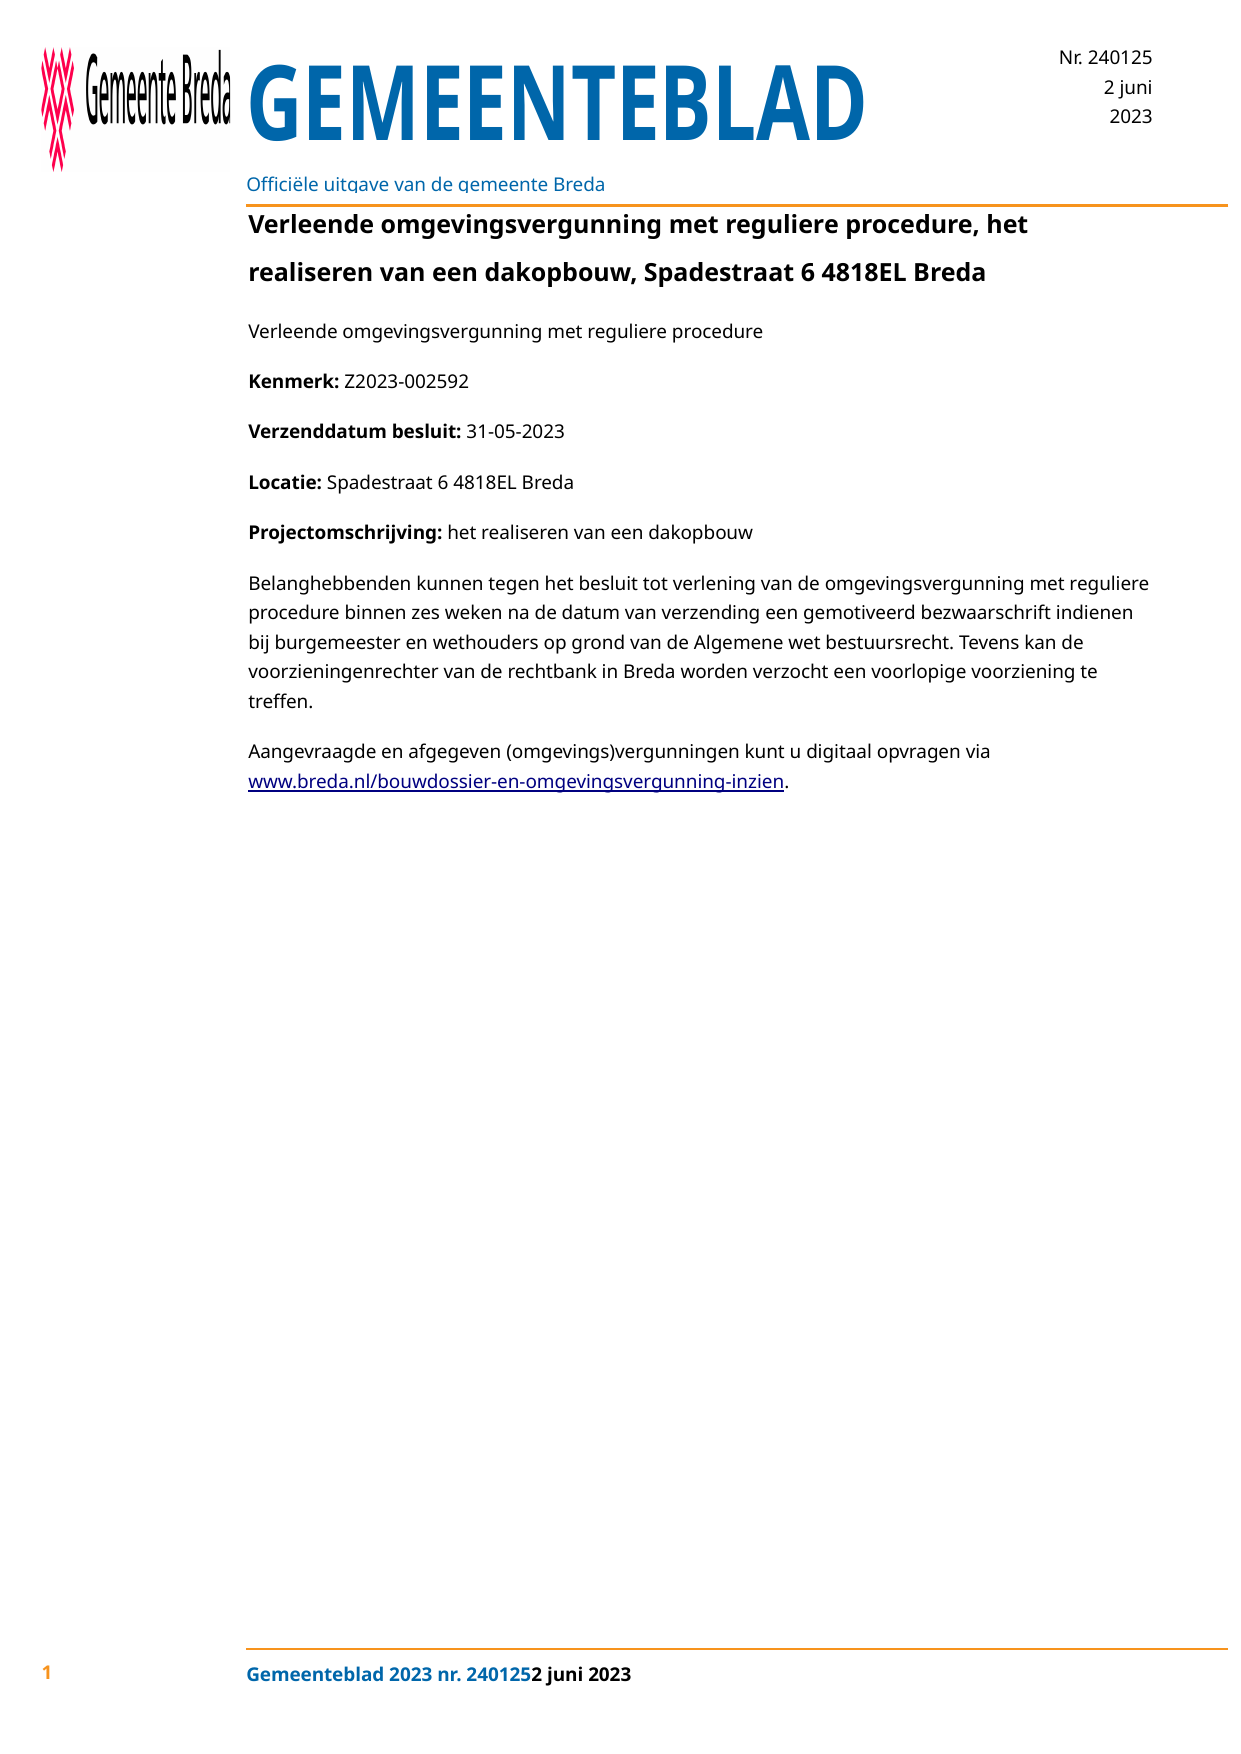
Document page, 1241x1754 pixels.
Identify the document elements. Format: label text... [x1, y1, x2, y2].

text Verleende omgevingsvergunning met reguliere procedure, het realiseren van een dakopbouw, Spadestraat 6 4818EL Breda [248, 207, 1152, 288]
text Verzenddatum besluit: 31-05-2023 [248, 419, 1152, 444]
text Kenmerk: Z2023-002592 [248, 368, 1152, 394]
picture [41, 47, 231, 172]
text Projectomschrijving: het realiseren van een dakopbouw [248, 519, 1152, 545]
text Belanghebbenden kunnen tegen het besluit tot verlening van de omgevingsvergunning met reguliere procedure binnen zes weken na de datum van verzending een gemotiveerd bezwaarschrift indienen bij burgemeester en wethouders op grond van de Algemene wet bestuursrecht. Tevens kan de voorzieningenrechter van de rechtbank in Breda worden verzocht een voorlopige voorziening te treffen. [248, 570, 1152, 714]
text Verleende omgevingsvergunning met reguliere procedure [248, 318, 1152, 344]
text Aangevraagde en afgegeven (omgevings)vergunningen kunt u digitaal opvragen via www.breda.nl/bouwdossier-en-omgevingsvergunning-inzien. [248, 739, 1152, 794]
text Locatie: Spadestraat 6 4818EL Breda [248, 469, 1152, 495]
